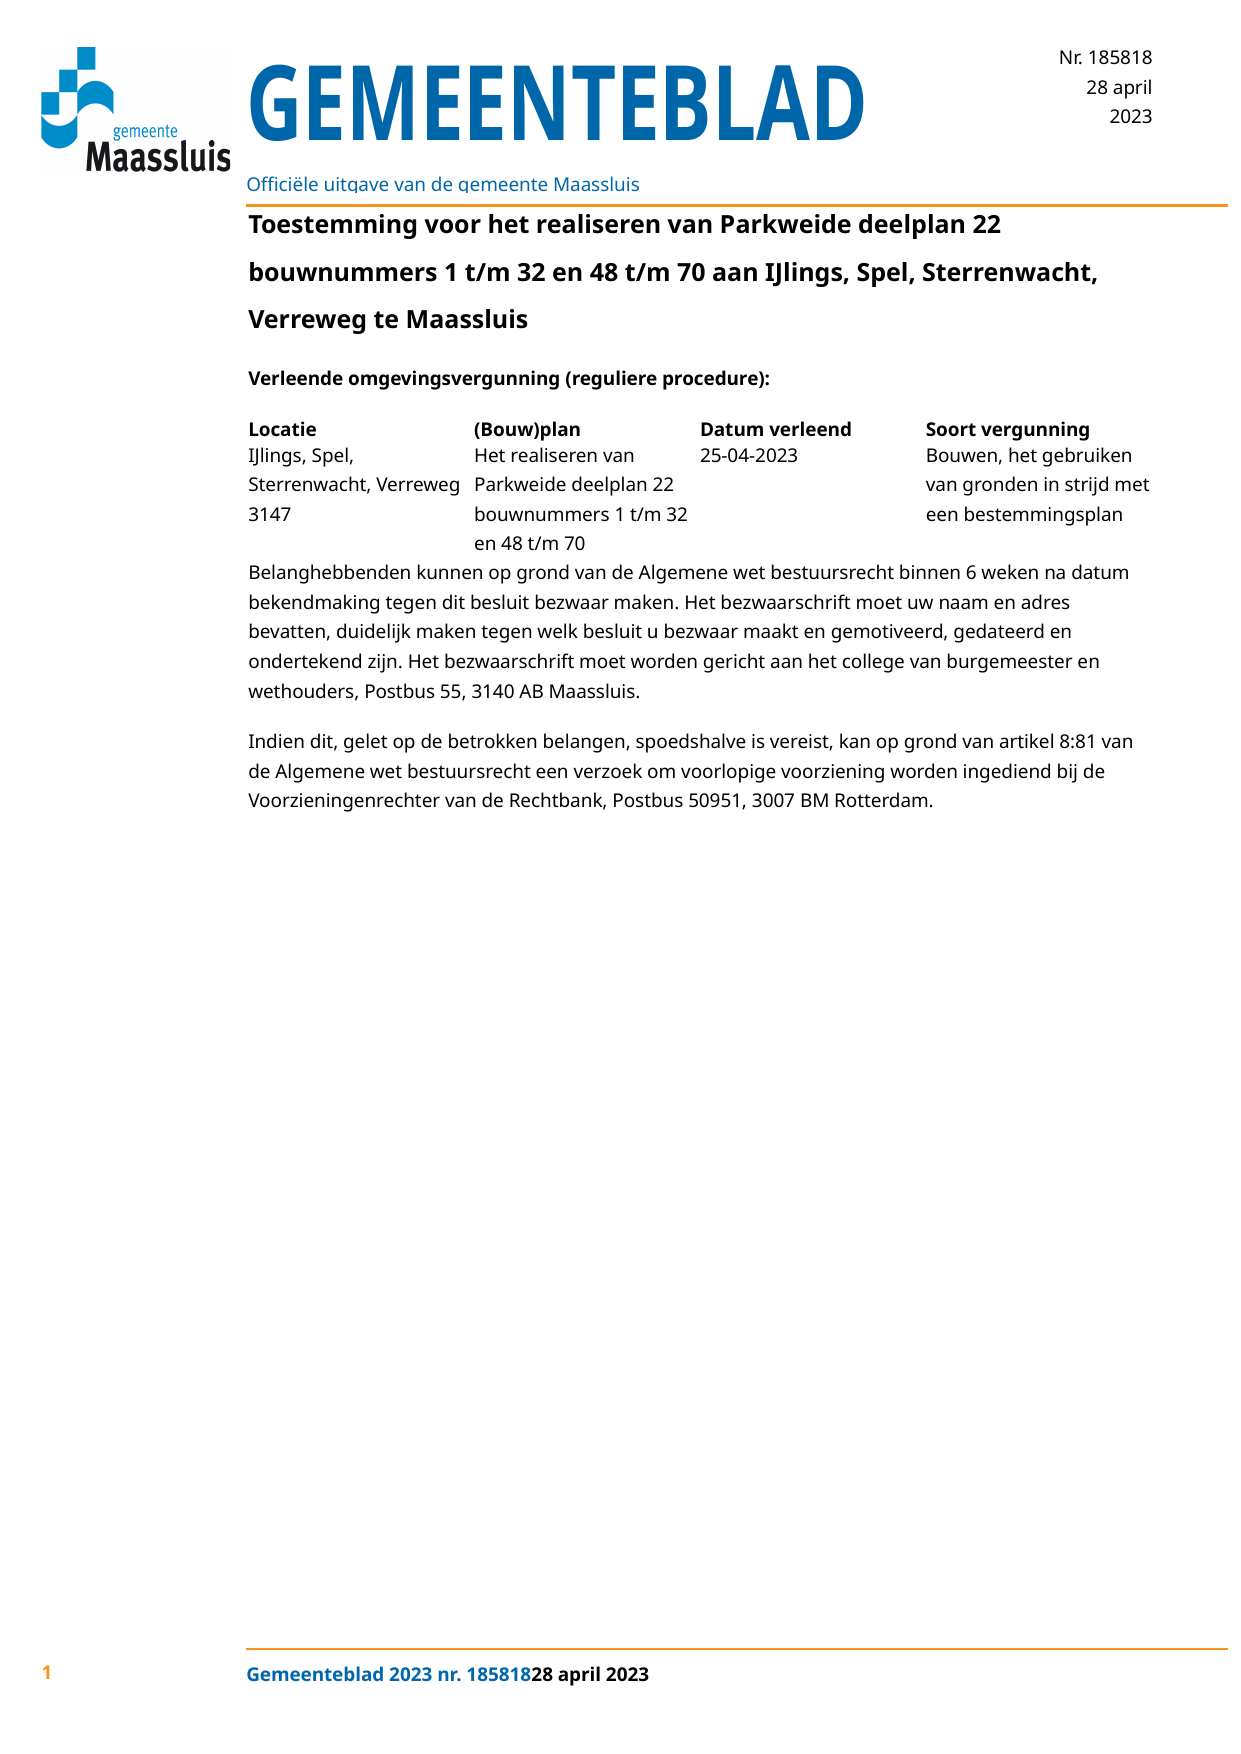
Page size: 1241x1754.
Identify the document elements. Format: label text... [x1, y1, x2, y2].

table_header Datum verleend [700, 416, 926, 442]
picture [41, 47, 231, 172]
table_cell 25-04-2023 [700, 442, 926, 556]
table_header (Bouw)plan [474, 416, 700, 442]
table_header Locatie [248, 416, 474, 442]
text Verleende omgevingsvergunning (reguliere procedure): [248, 366, 1152, 391]
picture [41, 47, 77, 92]
text Indien dit, gelet op de betrokken belangen, spoedshalve is vereist, kan op grond van artikel 8:81 van de Algemene wet bestuursrecht een verzoek om voorlopige voorziening worden ingediend bij de Voorzieningenrechter van de Rechtbank, Postbus 50951, 3007 BM Rotterdam. [248, 728, 1152, 813]
text Toestemming voor het realiseren van Parkweide deelplan 22 bouwnummers 1 t/m 32 en 48 t/m 70 aan IJlings, Spel, Sterrenwacht, Verreweg te Maassluis [248, 207, 1152, 336]
table_cell Bouwen, het gebruiken van gronden in strijd met een bestemmingsplan [926, 442, 1152, 556]
table_header Soort vergunning [926, 416, 1152, 442]
table_cell IJlings, Spel, Sterrenwacht, Verreweg 3147 [248, 442, 474, 556]
table_cell Het realiseren van Parkweide deelplan 22 bouwnummers 1 t/m 32 en 48 t/m 70 [474, 442, 700, 556]
text Belanghebbenden kunnen op grond van de Algemene wet bestuursrecht binnen 6 weken na datum bekendmaking tegen dit besluit bezwaar maken. Het bezwaarschrift moet uw naam en adres bevatten, duidelijk maken tegen welk besluit u bezwaar maakt en gemotiveerd, gedateerd en ondertekend zijn. Het bezwaarschrift moet worden gericht aan het college van burgemeester en wethouders, Postbus 55, 3140 AB Maassluis. [248, 559, 1152, 703]
